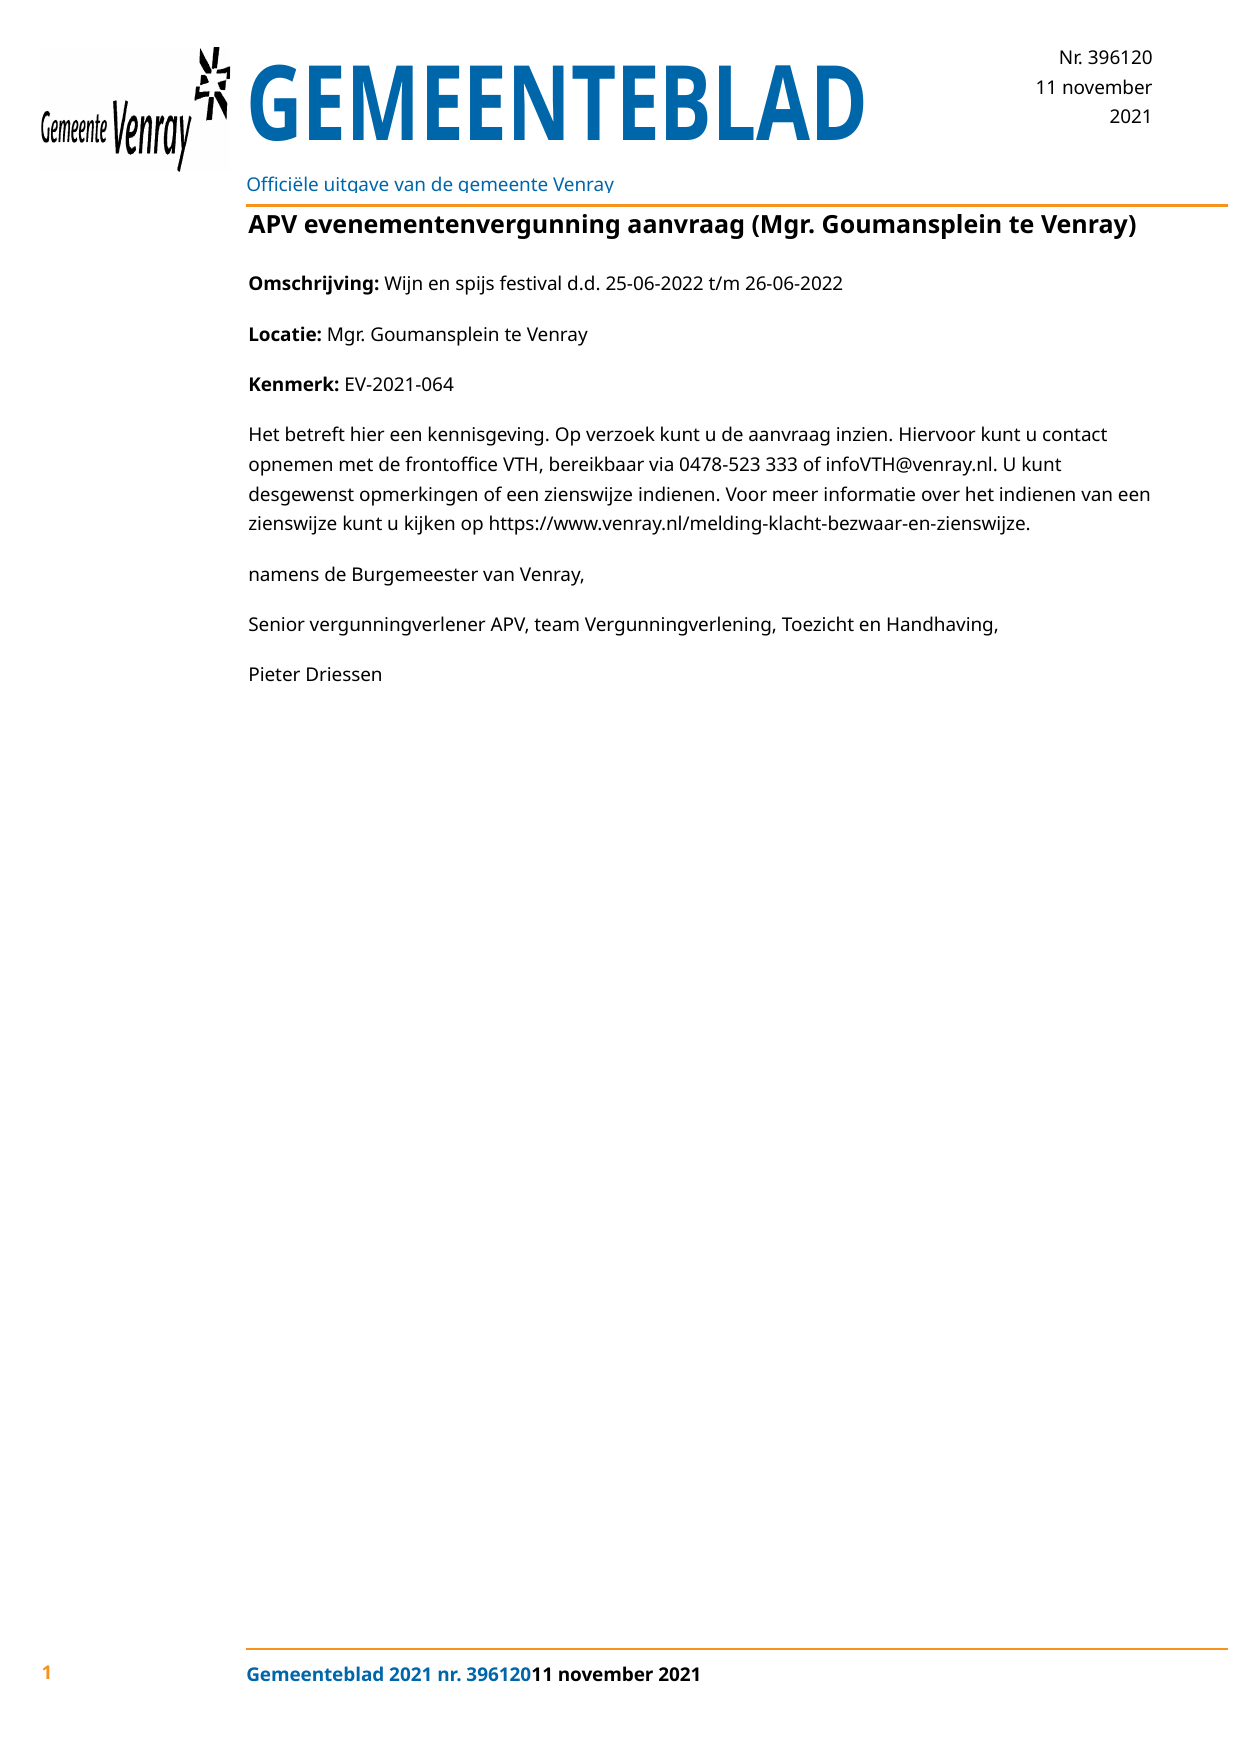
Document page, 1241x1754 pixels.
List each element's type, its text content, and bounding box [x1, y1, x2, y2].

picture [41, 47, 231, 172]
text Pieter Driessen [248, 662, 1152, 687]
text Het betreft hier een kennisgeving. Op verzoek kunt u de aanvraag inzien. Hiervoor kunt u contact opnemen met de frontoffice VTH, bereikbaar via 0478-523 333 of infoVTH@venray.nl. U kunt desgewenst opmerkingen of een zienswijze indienen. Voor meer informatie over het indienen van een zienswijze kunt u kijken op https://www.venray.nl/melding-klacht-bezwaar-en-zienswijze. [248, 422, 1152, 536]
text Kenmerk: EV-2021-064 [248, 371, 1152, 397]
text Locatie: Mgr. Goumansplein te Venray [248, 321, 1152, 346]
text Omschrijving: Wijn en spijs festival d.d. 25-06-2022 t/m 26-06-2022 [248, 270, 1152, 296]
text Senior vergunningverlener APV, team Vergunningverlening, Toezicht en Handhaving, [248, 611, 1152, 637]
text namens de Burgemeester van Venray, [248, 561, 1152, 586]
text APV evenementenvergunning aanvraag (Mgr. Goumansplein te Venray) [248, 207, 1152, 241]
